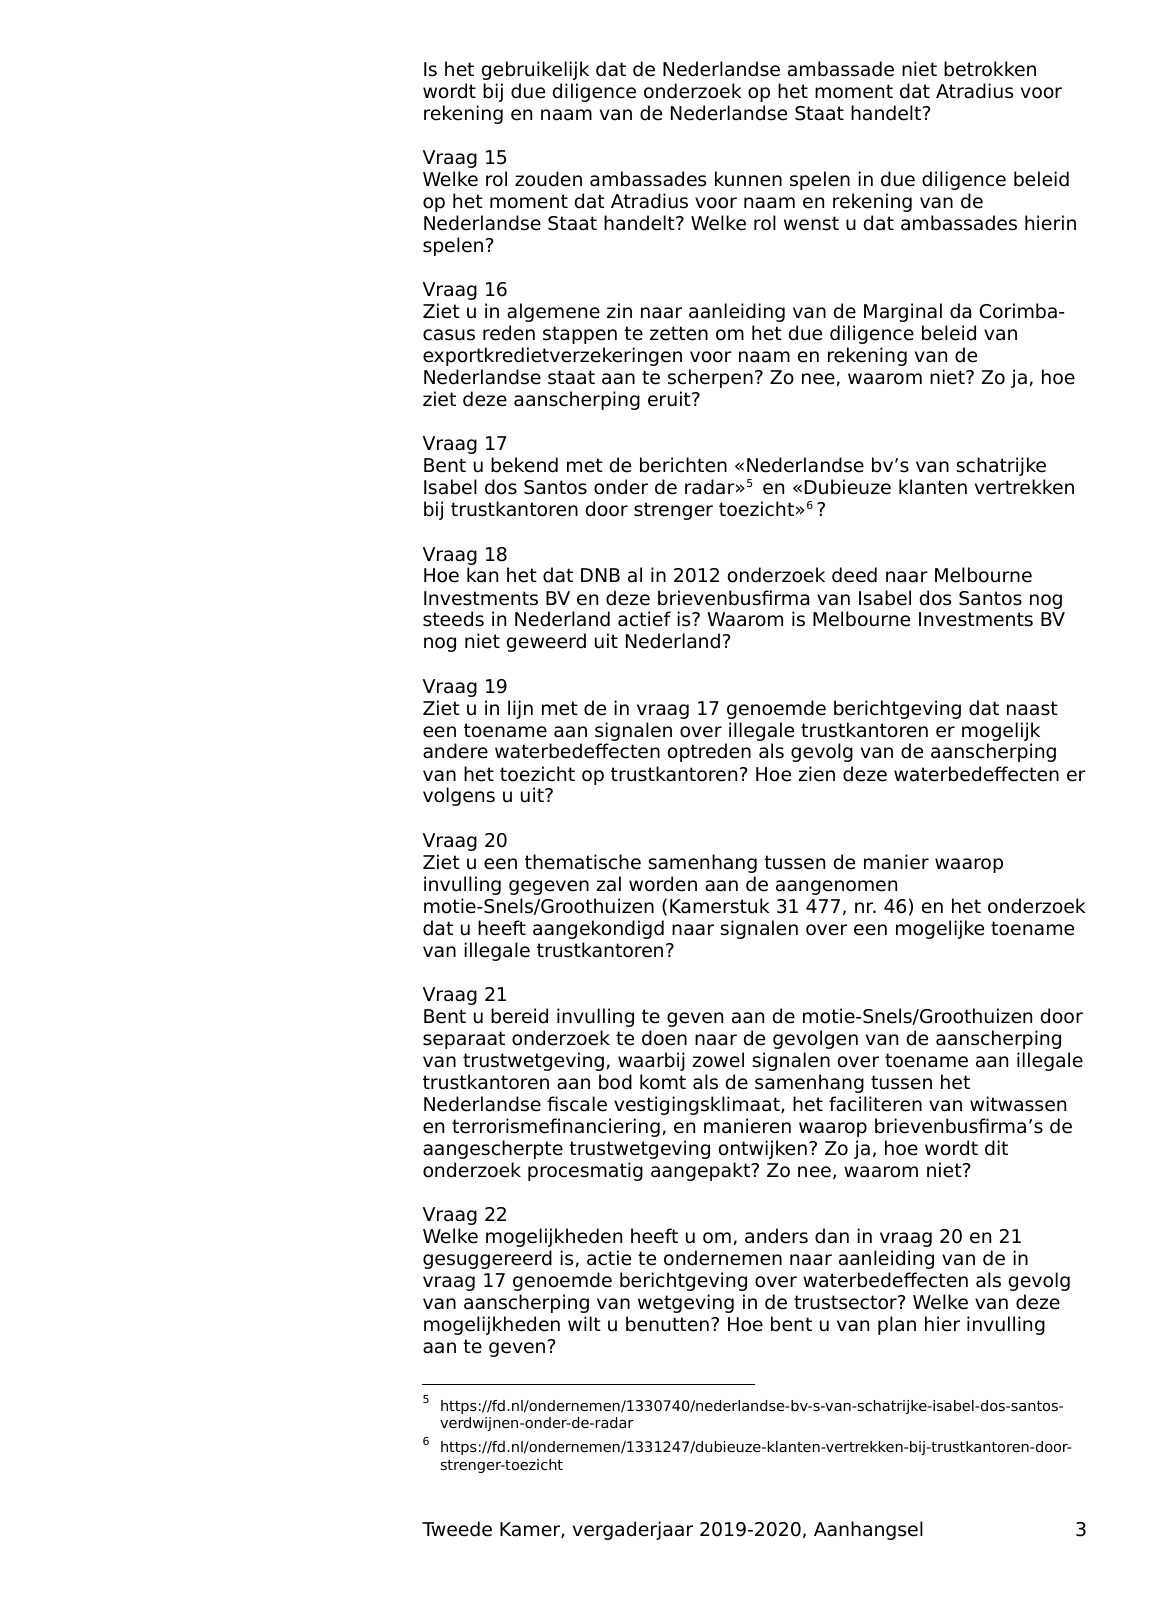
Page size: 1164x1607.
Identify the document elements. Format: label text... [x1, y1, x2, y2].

text Ziet u in algemene zin naar aanleiding van de Marginal da Corimba-casus reden stappen te zetten om het due diligence beleid van exportkredietverzekeringen voor naam en rekening van de Nederlandse staat aan te scherpen? Zo nee, waarom niet? Zo ja, hoe ziet deze aanscherping eruit? [422, 301, 1087, 411]
text Hoe kan het dat DNB al in 2012 onderzoek deed naar Melbourne Investments BV en deze brievenbusfirma van Isabel dos Santos nog steeds in Nederland actief is? Waarom is Melbourne Investments BV nog niet geweerd uit Nederland? [422, 565, 1087, 653]
text Is het gebruikelijk dat de Nederlandse ambassade niet betrokken wordt bij due diligence onderzoek op het moment dat Atradius voor rekening en naam van de Nederlandse Staat handelt? [422, 59, 1087, 125]
text Vraag 21 [422, 984, 1087, 1006]
text Vraag 19 [422, 676, 1087, 697]
text Vraag 22 [422, 1204, 1087, 1226]
text https://fd.nl/ondernemen/1330740/nederlandse-bv-s-van-schatrijke-isabel-dos-santos-verdwijnen-onder-de-radar [422, 1393, 1087, 1432]
text https://fd.nl/ondernemen/1331247/dubieuze-klanten-vertrekken-bij-trustkantoren-door-strenger-toezicht [422, 1435, 1087, 1474]
text Vraag 15 [422, 147, 1087, 169]
text Welke rol zouden ambassades kunnen spelen in due diligence beleid op het moment dat Atradius voor naam en rekening van de Nederlandse Staat handelt? Welke rol wenst u dat ambassades hierin spelen? [422, 169, 1087, 257]
text Ziet u in lijn met de in vraag 17 genoemde berichtgeving dat naast een toename aan signalen over illegale trustkantoren er mogelijk andere waterbedeffecten optreden als gevolg van de aanscherping van het toezicht op trustkantoren? Hoe zien deze waterbedeffecten er volgens u uit? [422, 697, 1087, 807]
text Bent u bereid invulling te geven aan de motie-Snels/Groothuizen door separaat onderzoek te doen naar de gevolgen van de aanscherping van trustwetgeving, waarbij zowel signalen over toename aan illegale trustkantoren aan bod komt als de samenhang tussen het Nederlandse fiscale vestigingsklimaat, het faciliteren van witwassen en terrorismefinanciering, en manieren waarop brievenbusfirma’s de aangescherpte trustwetgeving ontwijken? Zo ja, hoe wordt dit onderzoek procesmatig aangepakt? Zo nee, waarom niet? [422, 1006, 1087, 1181]
text Welke mogelijkheden heeft u om, anders dan in vraag 20 en 21 gesuggereerd is, actie te ondernemen naar aanleiding van de in vraag 17 genoemde berichtgeving over waterbedeffecten als gevolg van aanscherping van wetgeving in de trustsector? Welke van deze mogelijkheden wilt u benutten? Hoe bent u van plan hier invulling aan te geven? [422, 1226, 1087, 1357]
text Vraag 18 [422, 543, 1087, 565]
text Vraag 20 [422, 829, 1087, 852]
text Vraag 16 [422, 279, 1087, 301]
text Ziet u een thematische samenhang tussen de manier waarop invulling gegeven zal worden aan de aangenomen motie-Snels/Groothuizen (Kamerstuk 31 477, nr. 46) en het onderzoek dat u heeft aangekondigd naar signalen over een mogelijke toename van illegale trustkantoren? [422, 852, 1087, 961]
text Vraag 17 [422, 433, 1087, 455]
text Bent u bekend met de berichten «Nederlandse bv’s van schatrijke Isabel dos Santos onder de radar» en «Dubieuze klanten vertrekken bij trustkantoren door strenger toezicht»? [422, 455, 1087, 521]
